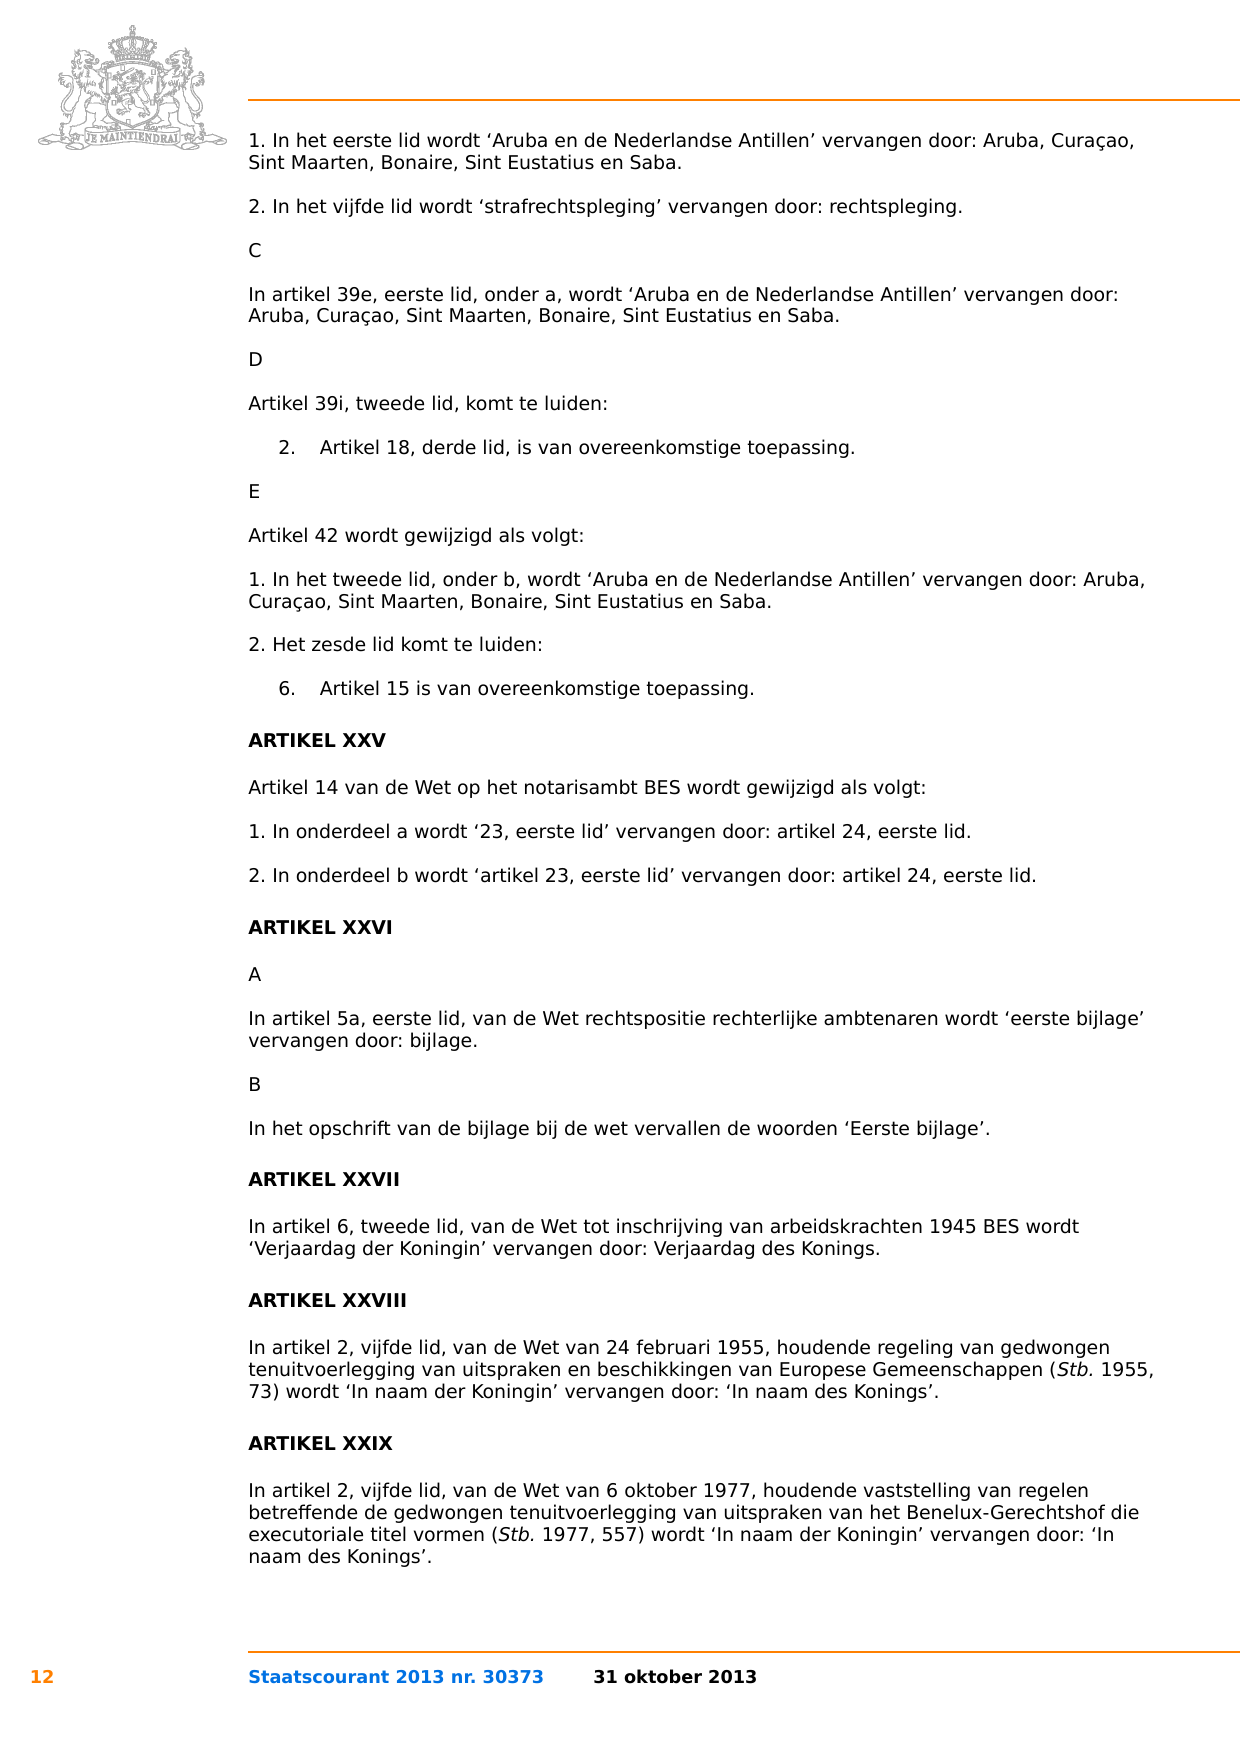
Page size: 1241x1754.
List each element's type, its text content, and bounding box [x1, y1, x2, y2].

text In artikel 39e, eerste lid, onder a, wordt ‘Aruba en de Nederlandse Antillen’ vervangen door: Aruba, Curaçao, Sint Maarten, Bonaire, Sint Eustatius en Saba. [248, 283, 1163, 327]
subtitle ARTIKEL XXVII [248, 1169, 1163, 1191]
subtitle ARTIKEL XXVIII [248, 1290, 1163, 1312]
subtitle ARTIKEL XXV [248, 730, 1163, 752]
text A [248, 964, 1163, 986]
text In artikel 5a, eerste lid, van de Wet rechtspositie rechterlijke ambtenaren wordt ‘eerste bijlage’ vervangen door: bijlage. [248, 1008, 1163, 1052]
text 1. In het tweede lid, onder b, wordt ‘Aruba en de Nederlandse Antillen’ vervangen door: Aruba, Curaçao, Sint Maarten, Bonaire, Sint Eustatius en Saba. [248, 568, 1163, 612]
text C [248, 239, 1163, 262]
text In artikel 6, tweede lid, van de Wet tot inschrijving van arbeidskrachten 1945 BES wordt ‘Verjaardag der Koningin’ vervangen door: Verjaardag des Konings. [248, 1216, 1163, 1260]
text Artikel 39i, tweede lid, komt te luiden: [248, 393, 1163, 415]
text In het opschrift van de bijlage bij de wet vervallen de woorden ‘Eerste bijlage’. [248, 1117, 1163, 1139]
text 2. In het vijfde lid wordt ‘strafrechtspleging’ vervangen door: rechtspleging. [248, 196, 1163, 218]
subtitle ARTIKEL XXIX [248, 1433, 1163, 1455]
text B [248, 1073, 1163, 1096]
subtitle ARTIKEL XXVI [248, 917, 1163, 939]
text E [248, 481, 1163, 503]
text Artikel 14 van de Wet op het notarisambt BES wordt gewijzigd als volgt: [248, 777, 1163, 799]
text 2. In onderdeel b wordt ‘artikel 23, eerste lid’ vervangen door: artikel 24, eerste lid. [248, 865, 1163, 887]
text Artikel 42 wordt gewijzigd als volgt: [248, 525, 1163, 547]
text In artikel 2, vijfde lid, van de Wet van 6 oktober 1977, houdende vaststelling van regelen betreffende de gedwongen tenuitvoerlegging van uitspraken van het Benelux-Gerechtshof die executoriale titel vormen (Stb. 1977, 557) wordt ‘In naam der Koningin’ vervangen door: ‘In naam des Konings’. [248, 1480, 1163, 1568]
text 1. In het eerste lid wordt ‘Aruba en de Nederlandse Antillen’ vervangen door: Aruba, Curaçao, Sint Maarten, Bonaire, Sint Eustatius en Saba. [248, 130, 1163, 174]
text 6. Artikel 15 is van overeenkomstige toepassing. [278, 678, 1163, 700]
text 2. Het zesde lid komt te luiden: [248, 634, 1163, 656]
text In artikel 2, vijfde lid, van de Wet van 24 februari 1955, houdende regeling van gedwongen tenuitvoerlegging van uitspraken en beschikkingen van Europese Gemeenschappen (Stb. 1955, 73) wordt ‘In naam der Koningin’ vervangen door: ‘In naam des Konings’. [248, 1337, 1163, 1403]
text 1. In onderdeel a wordt ‘23, eerste lid’ vervangen door: artikel 24, eerste lid. [248, 821, 1163, 843]
text 2. Artikel 18, derde lid, is van overeenkomstige toepassing. [278, 437, 1163, 459]
picture [38, 25, 227, 150]
text D [248, 349, 1163, 371]
